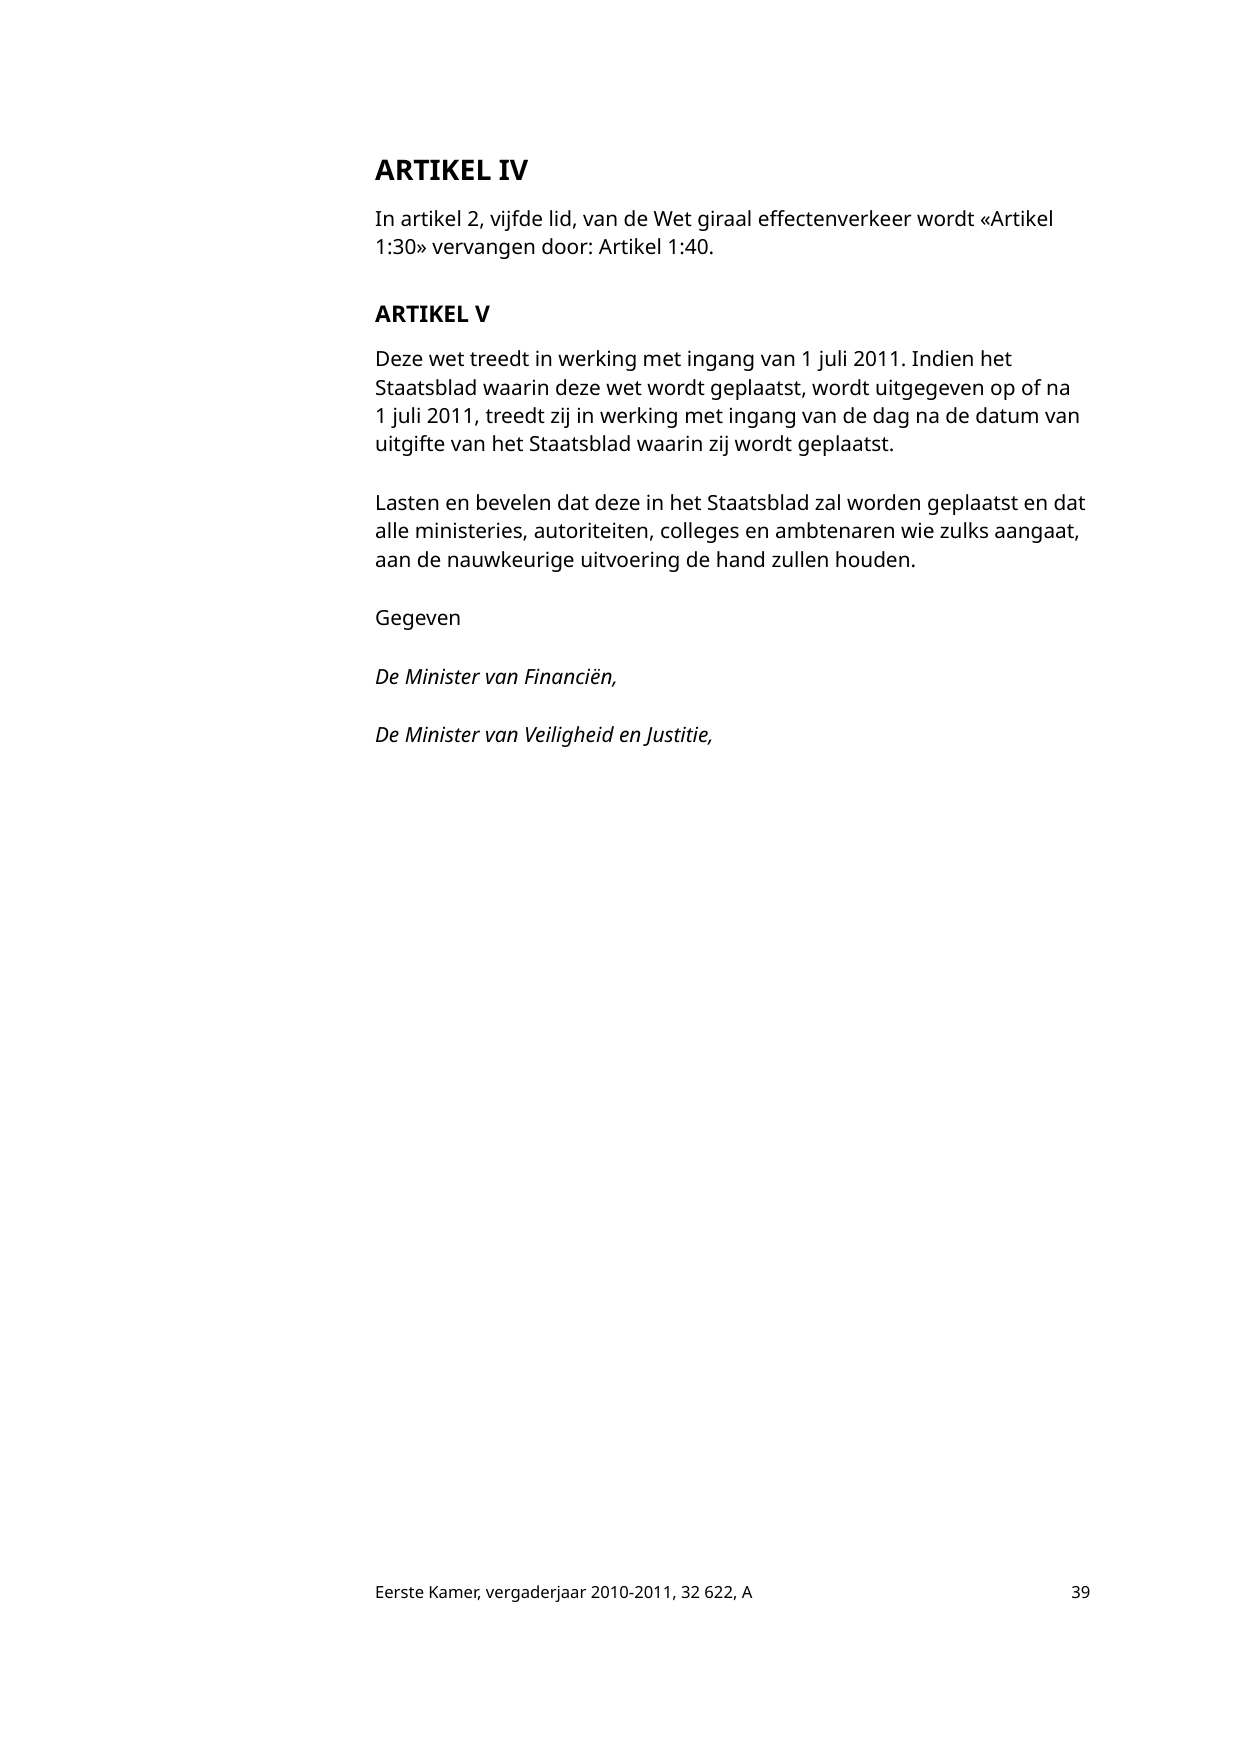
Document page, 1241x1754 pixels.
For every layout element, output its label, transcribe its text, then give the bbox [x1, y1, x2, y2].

text Gegeven [375, 603, 1090, 632]
text In artikel 2, vijfde lid, van de Wet giraal effectenverkeer wordt «Artikel 1:30» vervangen door: Artikel 1:40. [375, 204, 1090, 261]
text Lasten en bevelen dat deze in het Staatsblad zal worden geplaatst en dat alle ministeries, autoriteiten, colleges en ambtenaren wie zulks aangaat, aan de nauwkeurige uitvoering de hand zullen houden. [375, 488, 1090, 573]
text De Minister van Financiën, [375, 662, 1090, 690]
subtitle ARTIKEL V [375, 298, 1090, 329]
text De Minister van Veiligheid en Justitie, [375, 720, 1090, 749]
text Deze wet treedt in werking met ingang van 1 juli 2011. Indien het Staatsblad waarin deze wet wordt geplaatst, wordt uitgegeven op of na 1 juli 2011, treedt zij in werking met ingang van de dag na de datum van uitgifte van het Staatsblad waarin zij wordt geplaatst. [375, 344, 1090, 458]
subtitle ARTIKEL IV [375, 150, 1090, 189]
